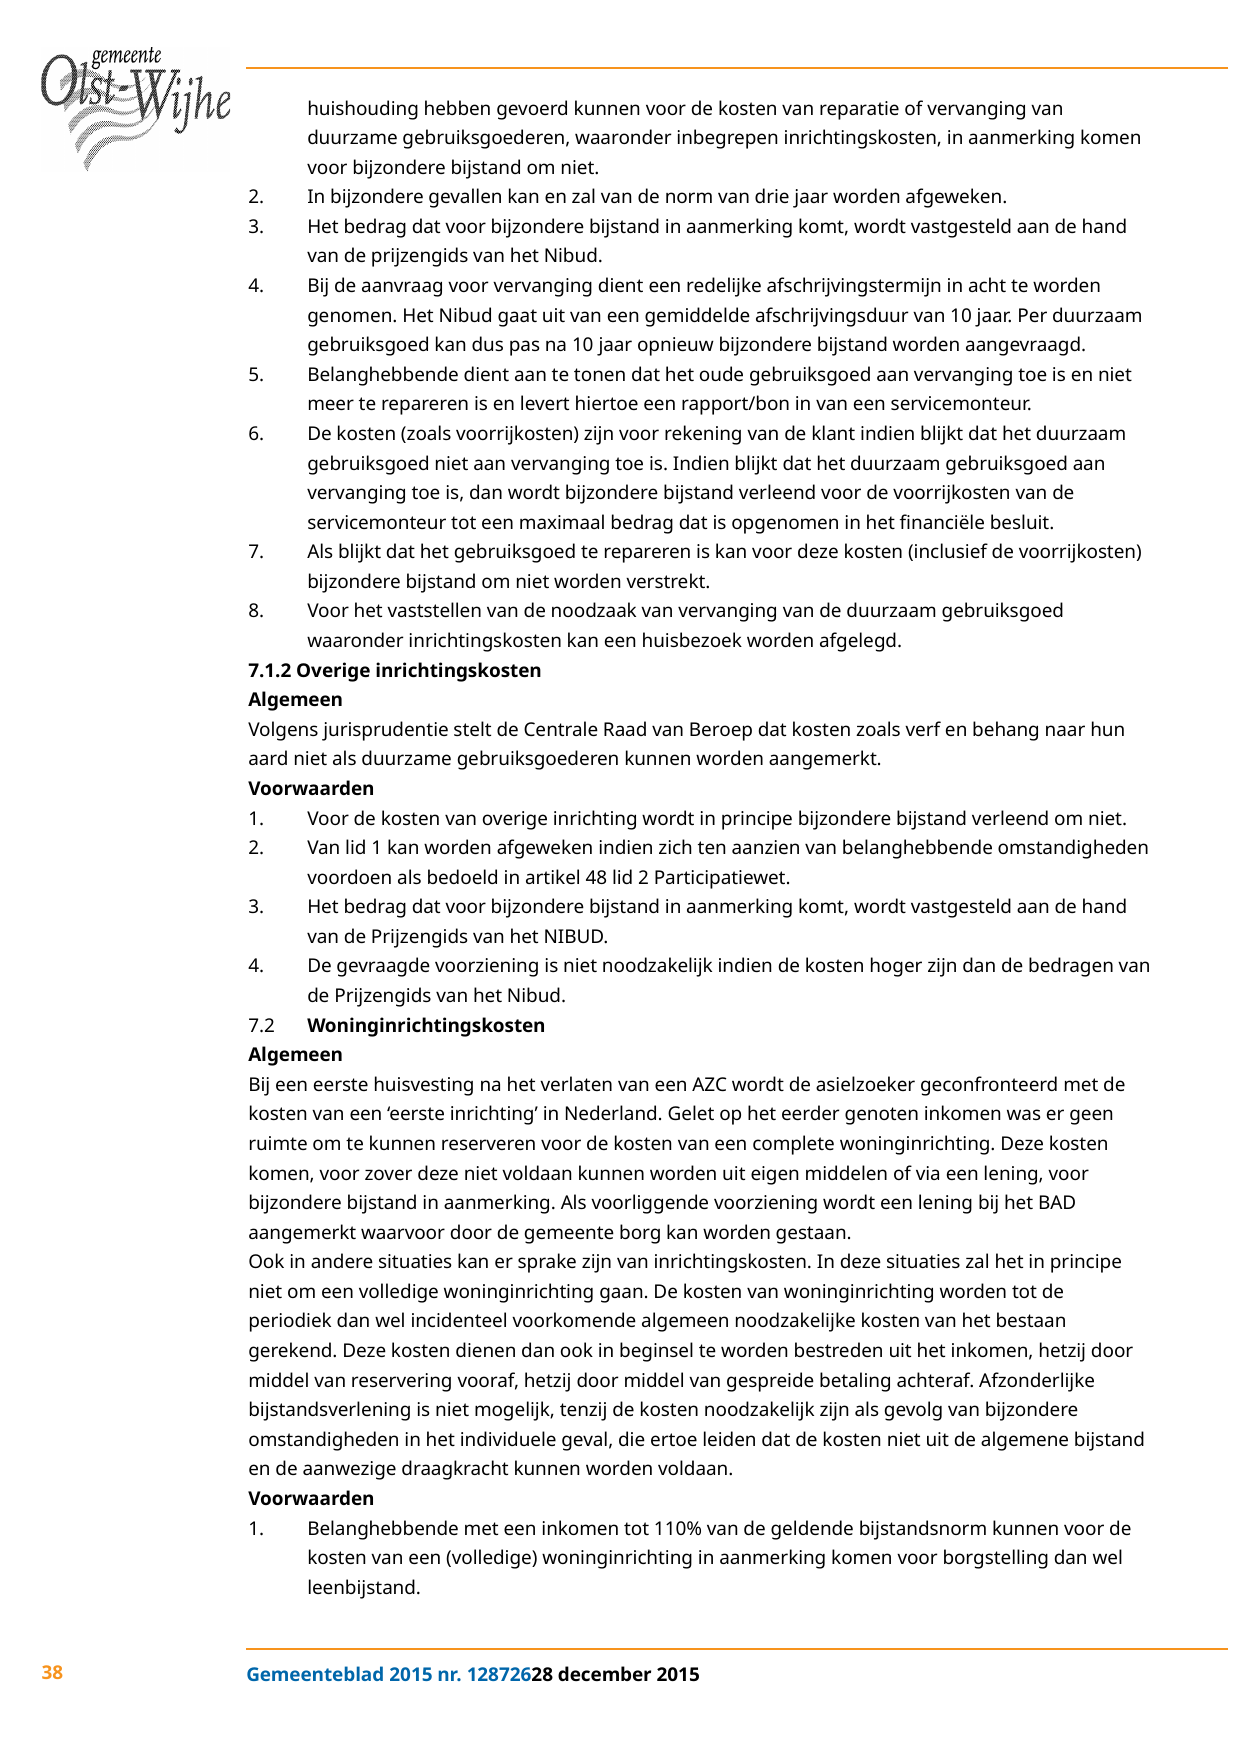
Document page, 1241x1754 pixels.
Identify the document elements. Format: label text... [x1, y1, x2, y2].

text Algemeen [248, 686, 1152, 712]
list Belanghebbende met een inkomen tot 110% van de geldende bijstandsnorm kunnen voor de kosten van een (volledige) woninginrichting in aanmerking komen voor borgstelling dan wel leenbijstand. [248, 1515, 1152, 1600]
text 7.1.2 Overige inrichtingskosten [248, 657, 1152, 683]
list Voor de kosten van overige inrichting wordt in principe bijzondere bijstand verleend om niet. [248, 805, 1152, 831]
list Van lid 1 kan worden afgeweken indien zich ten aanzien van belanghebbende omstandigheden voordoen als bedoeld in artikel 48 lid 2 Participatiewet. [248, 834, 1152, 890]
text Voorwaarden [248, 775, 1152, 801]
text Bij een eerste huisvesting na het verlaten van een AZC wordt de asielzoeker geconfronteerd met de kosten van een ‘eerste inrichting’ in Nederland. Gelet op het eerder genoten inkomen was er geen ruimte om te kunnen reserveren voor de kosten van een complete woninginrichting. Deze kosten komen, voor zover deze niet voldaan kunnen worden uit eigen middelen of via een lening, voor bijzondere bijstand in aanmerking. Als voorliggende voorziening wordt een lening bij het BAD aangemerkt waarvoor door de gemeente borg kan worden gestaan. [248, 1071, 1152, 1245]
text Voorwaarden [248, 1485, 1152, 1511]
text Algemeen [248, 1041, 1152, 1067]
list De gevraagde voorziening is niet noodzakelijk indien de kosten hoger zijn dan de bedragen van de Prijzengids van het Nibud. [248, 953, 1152, 1008]
list Het bedrag dat voor bijzondere bijstand in aanmerking komt, wordt vastgesteld aan de hand van de prijzengids van het Nibud. [248, 213, 1152, 268]
list Belanghebbende dient aan te tonen dat het oude gebruiksgoed aan vervanging toe is en niet meer te repareren is en levert hiertoe een rapport/bon in van een servicemonteur. [248, 361, 1152, 416]
list Bij de aanvraag voor vervanging dient een redelijke afschrijvingstermijn in acht te worden genomen. Het Nibud gaat uit van een gemiddelde afschrijvingsduur van 10 jaar. Per duurzaam gebruiksgoed kan dus pas na 10 jaar opnieuw bijzondere bijstand worden aangevraagd. [248, 272, 1152, 357]
list huishouding hebben gevoerd kunnen voor de kosten van reparatie of vervanging van duurzame gebruiksgoederen, waaronder inbegrepen inrichtingskosten, in aanmerking komen voor bijzondere bijstand om niet. [248, 95, 1152, 180]
picture [41, 47, 231, 172]
text Ook in andere situaties kan er sprake zijn van inrichtingskosten. In deze situaties zal het in principe niet om een volledige woninginrichting gaan. De kosten van woninginrichting worden tot de periodiek dan wel incidenteel voorkomende algemeen noodzakelijke kosten van het bestaan gerekend. Deze kosten dienen dan ook in beginsel te worden bestreden uit het inkomen, hetzij door middel van reservering vooraf, hetzij door middel van gespreide betaling achteraf. Afzonderlijke bijstandsverlening is niet mogelijk, tenzij de kosten noodzakelijk zijn als gevolg van bijzondere omstandigheden in het individuele geval, die ertoe leiden dat de kosten niet uit de algemene bijstand en de aanwezige draagkracht kunnen worden voldaan. [248, 1248, 1152, 1481]
text Volgens jurisprudentie stelt de Centrale Raad van Beroep dat kosten zoals verf en behang naar hun aard niet als duurzame gebruiksgoederen kunnen worden aangemerkt. [248, 716, 1152, 771]
list Het bedrag dat voor bijzondere bijstand in aanmerking komt, wordt vastgesteld aan de hand van de Prijzengids van het NIBUD. [248, 893, 1152, 949]
list Voor het vaststellen van de noodzaak van vervanging van de duurzaam gebruiksgoed waaronder inrichtingskosten kan een huisbezoek worden afgelegd. [248, 598, 1152, 653]
list Als blijkt dat het gebruiksgoed te repareren is kan voor deze kosten (inclusief de voorrijkosten) bijzondere bijstand om niet worden verstrekt. [248, 538, 1152, 594]
list Woninginrichtingskosten [248, 1012, 1152, 1038]
list In bijzondere gevallen kan en zal van de norm van drie jaar worden afgeweken. [248, 183, 1152, 209]
list De kosten (zoals voorrijkosten) zijn voor rekening van de klant indien blijkt dat het duurzaam gebruiksgoed niet aan vervanging toe is. Indien blijkt dat het duurzaam gebruiksgoed aan vervanging toe is, dan wordt bijzondere bijstand verleend voor de voorrijkosten van de servicemonteur tot een maximaal bedrag dat is opgenomen in het financiële besluit. [248, 420, 1152, 535]
